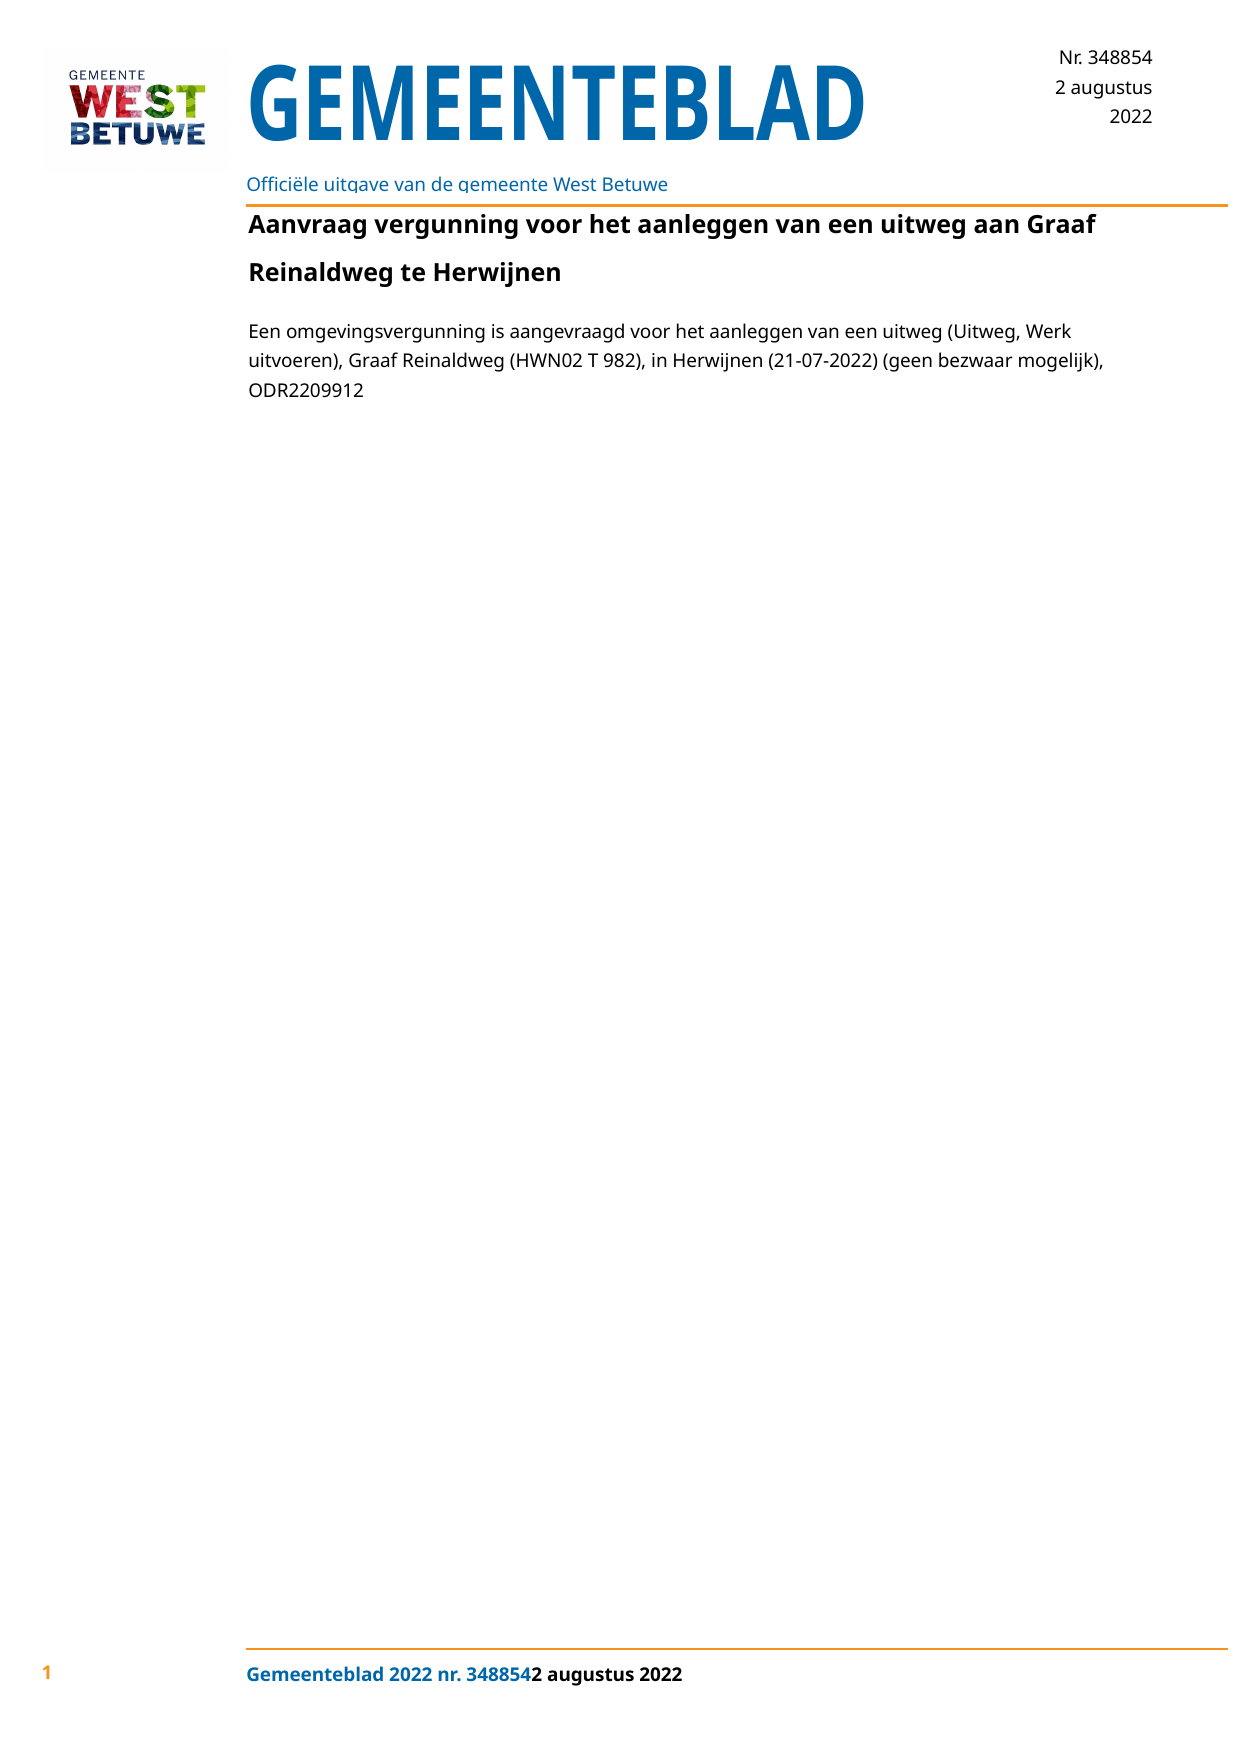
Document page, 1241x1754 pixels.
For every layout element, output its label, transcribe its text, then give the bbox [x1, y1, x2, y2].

text Aanvraag vergunning voor het aanleggen van een uitweg aan Graaf Reinaldweg te Herwijnen [248, 207, 1152, 288]
text Een omgevingsvergunning is aangevraagd voor het aanleggen van een uitweg (Uitweg, Werk uitvoeren), Graaf Reinaldweg (HWN02 T 982), in Herwijnen (21-07-2022) (geen bezwaar mogelijk), ODR2209912 [248, 318, 1152, 403]
picture [41, 47, 231, 172]
